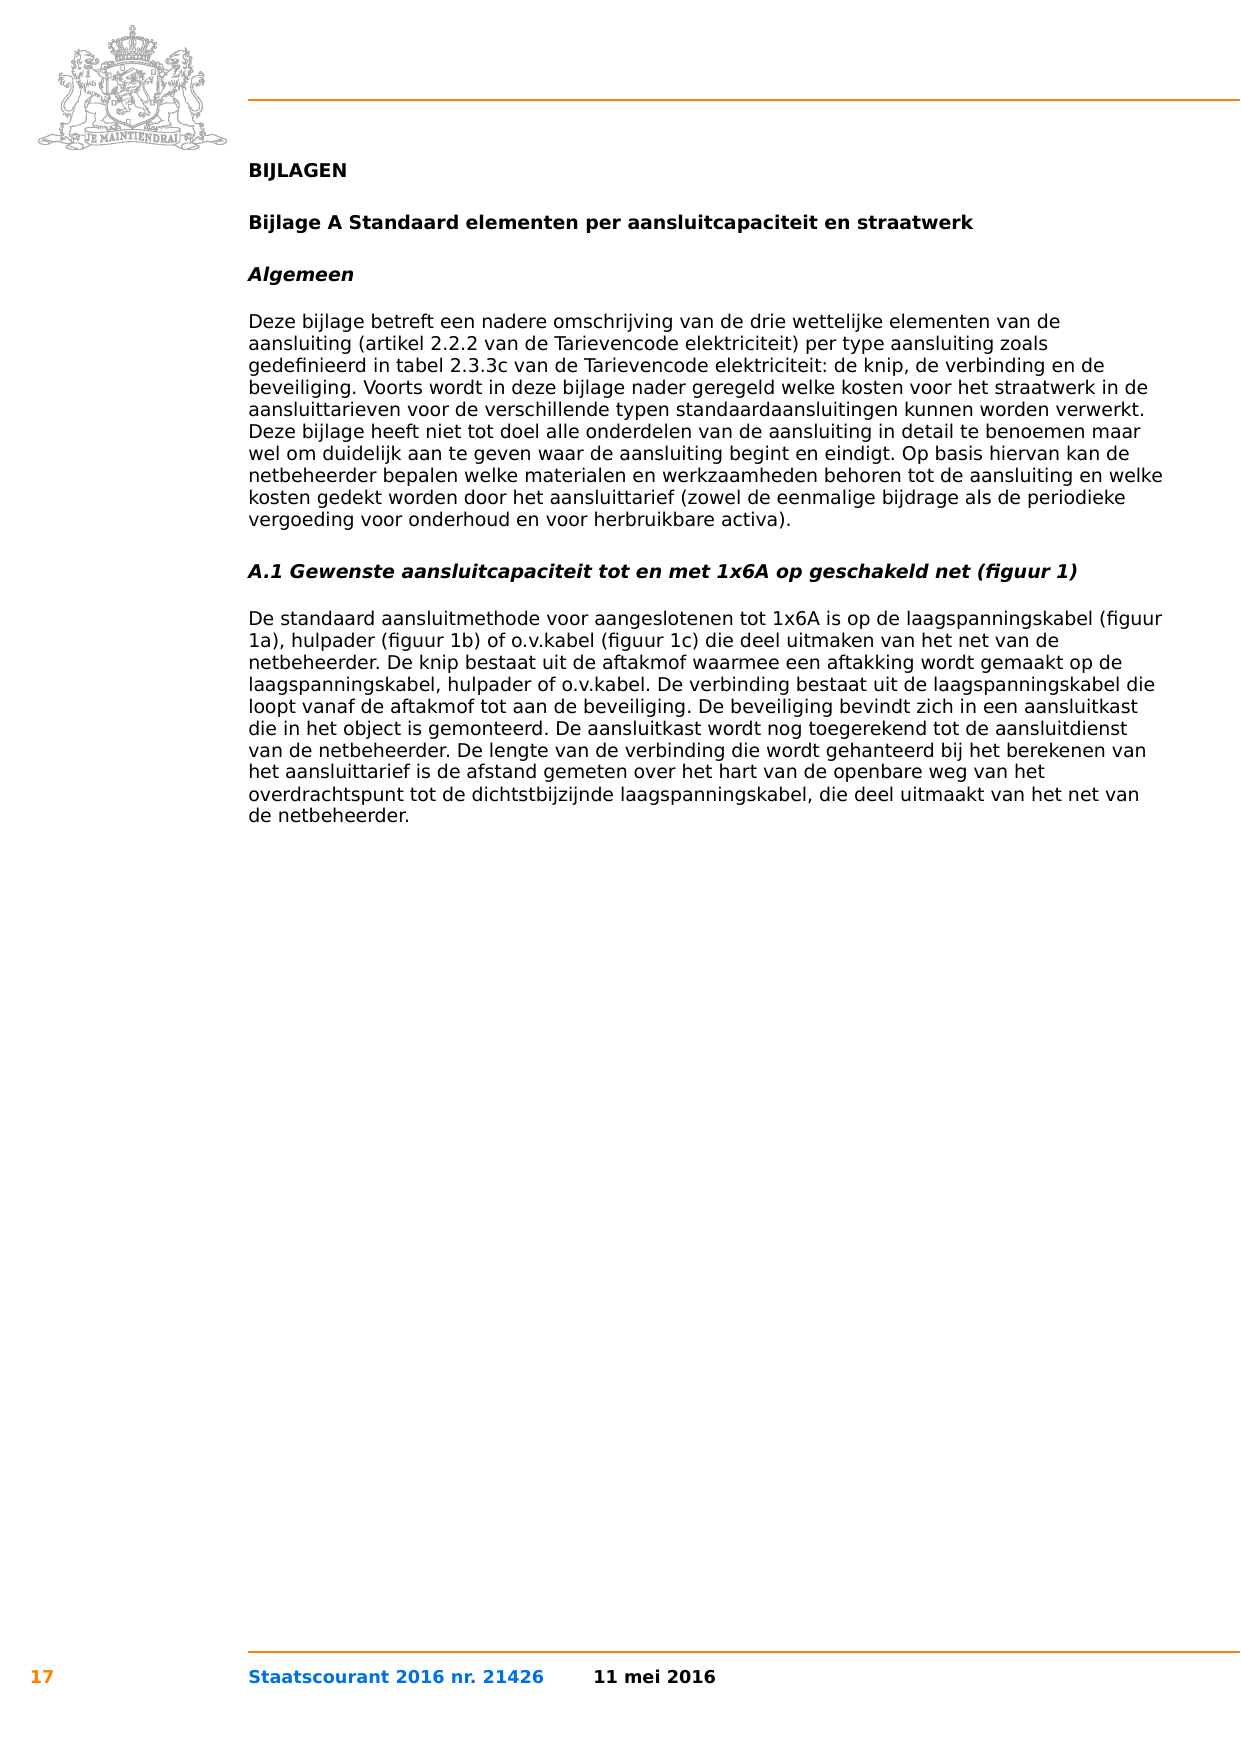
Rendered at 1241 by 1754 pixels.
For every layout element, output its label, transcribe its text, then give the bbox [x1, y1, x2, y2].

subtitle A.1 Gewenste aansluitcapaciteit tot en met 1x6A op geschakeld net (figuur 1) [248, 561, 1163, 583]
subtitle Algemeen [248, 264, 1163, 286]
subtitle BIJLAGEN [248, 160, 1163, 182]
picture [38, 25, 227, 150]
text Deze bijlage betreft een nadere omschrijving van de drie wettelijke elementen van de aansluiting (artikel 2.2.2 van de Tarievencode elektriciteit) per type aansluiting zoals gedefinieerd in tabel 2.3.3c van de Tarievencode elektriciteit: de knip, de verbinding en de beveiliging. Voorts wordt in deze bijlage nader geregeld welke kosten voor het straatwerk in de aansluittarieven voor de verschillende typen standaardaansluitingen kunnen worden verwerkt. Deze bijlage heeft niet tot doel alle onderdelen van de aansluiting in detail te benoemen maar wel om duidelijk aan te geven waar de aansluiting begint en eindigt. Op basis hiervan kan de netbeheerder bepalen welke materialen en werkzaamheden behoren tot de aansluiting en welke kosten gedekt worden door het aansluittarief (zowel de eenmalige bijdrage als de periodieke vergoeding voor onderhoud en voor herbruikbare activa). [248, 311, 1163, 531]
text De standaard aansluitmethode voor aangeslotenen tot 1x6A is op de laagspanningskabel (figuur 1a), hulpader (figuur 1b) of o.v.kabel (figuur 1c) die deel uitmaken van het net van de netbeheerder. De knip bestaat uit de aftakmof waarmee een aftakking wordt gemaakt op de laagspanningskabel, hulpader of o.v.kabel. De verbinding bestaat uit de laagspanningskabel die loopt vanaf de aftakmof tot aan de beveiliging. De beveiliging bevindt zich in een aansluitkast die in het object is gemonteerd. De aansluitkast wordt nog toegerekend tot de aansluitdienst van de netbeheerder. De lengte van de verbinding die wordt gehanteerd bij het berekenen van het aansluittarief is de afstand gemeten over het hart van de openbare weg van het overdrachtspunt tot de dichtstbijzijnde laagspanningskabel, die deel uitmaakt van het net van de netbeheerder. [248, 608, 1163, 827]
subtitle Bijlage A Standaard elementen per aansluitcapaciteit en straatwerk [248, 212, 1163, 234]
